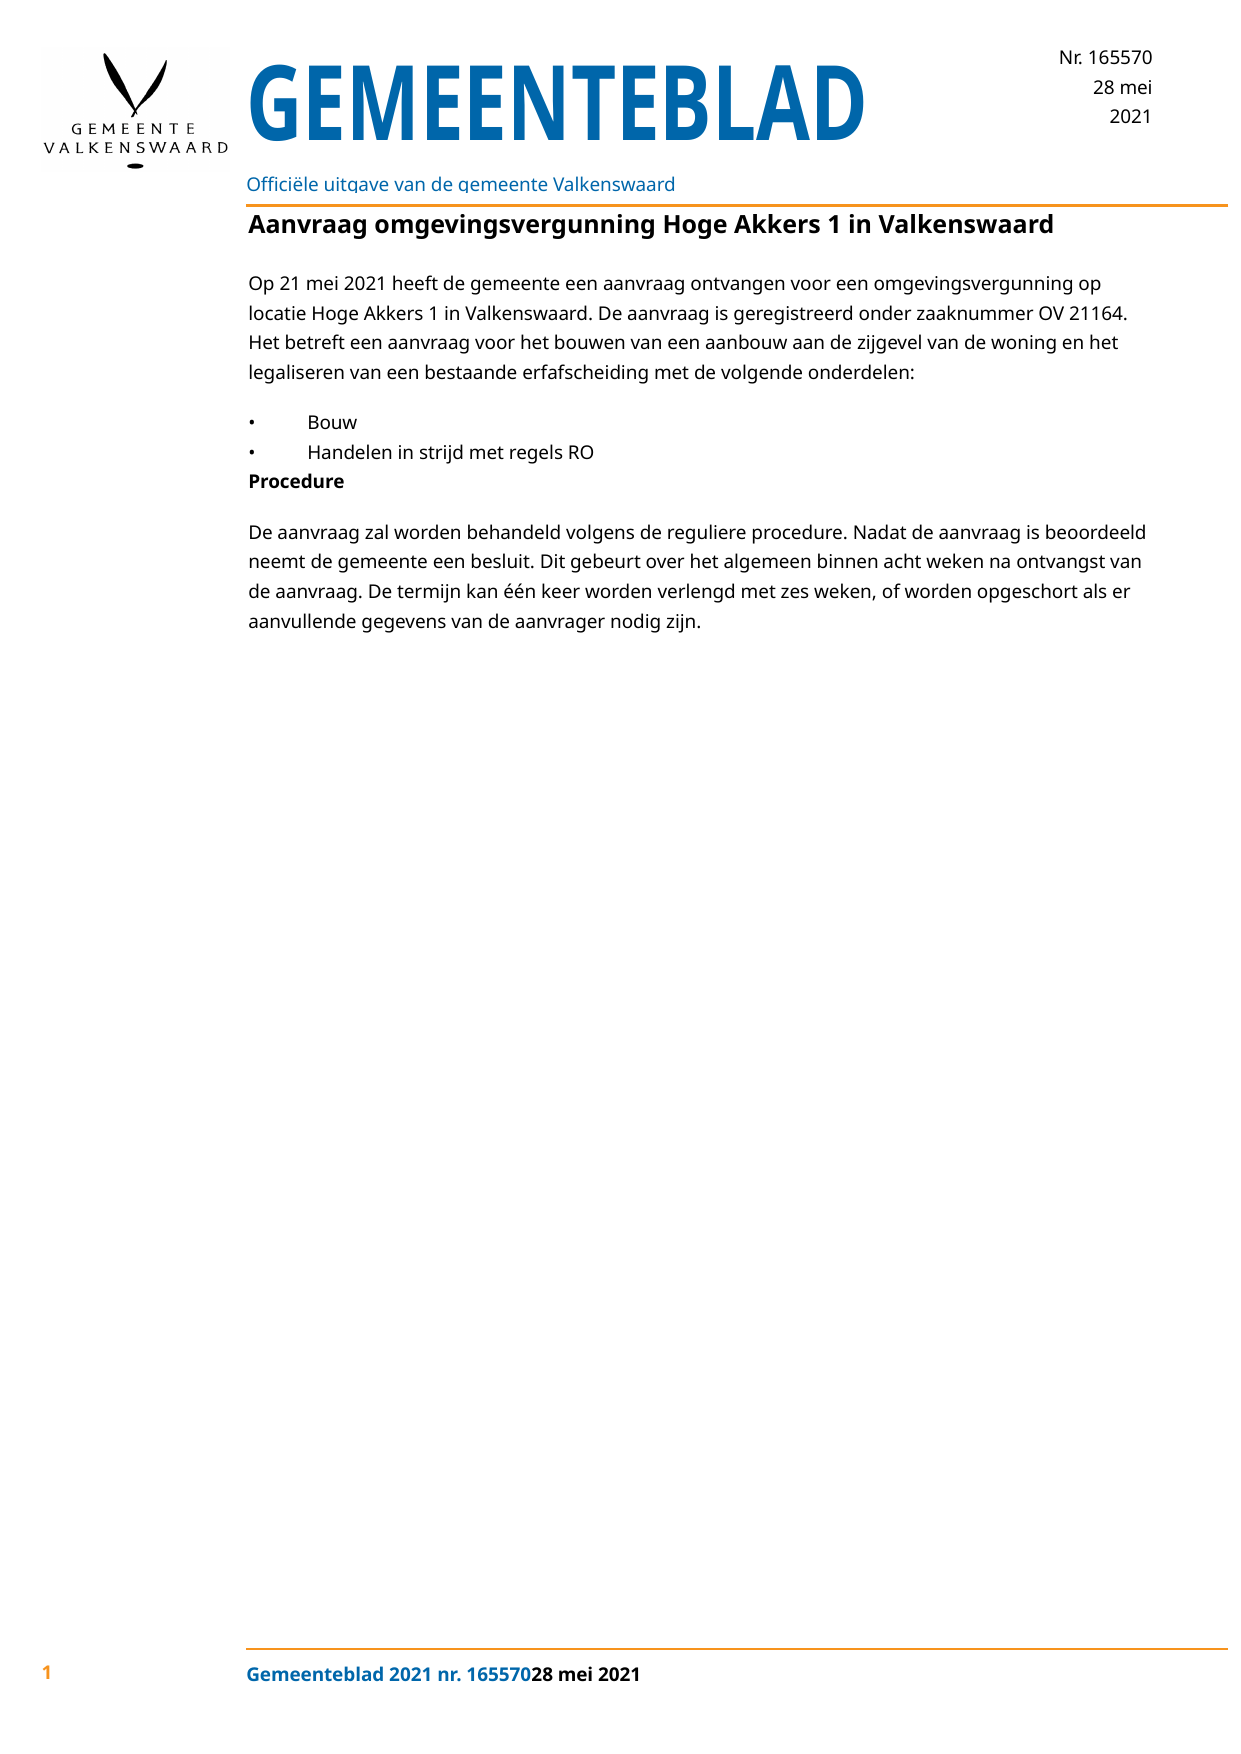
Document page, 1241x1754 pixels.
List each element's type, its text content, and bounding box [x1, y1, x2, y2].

text Aanvraag omgevingsvergunning Hoge Akkers 1 in Valkenswaard [248, 207, 1152, 241]
text De aanvraag zal worden behandeld volgens de reguliere procedure. Nadat de aanvraag is beoordeeld neemt de gemeente een besluit. Dit gebeurt over het algemeen binnen acht weken na ontvangst van de aanvraag. De termijn kan één keer worden verlengd met zes weken, of worden opgeschort als er aanvullende gegevens van de aanvrager nodig zijn. [248, 519, 1152, 633]
list Handelen in strijd met regels RO [248, 439, 1152, 465]
list Bouw [248, 409, 1152, 435]
text Op 21 mei 2021 heeft de gemeente een aanvraag ontvangen voor een omgevingsvergunning op locatie Hoge Akkers 1 in Valkenswaard. De aanvraag is geregistreerd onder zaaknummer OV 21164. Het betreft een aanvraag voor het bouwen van een aanbouw aan de zijgevel van de woning en het legaliseren van een bestaande erfafscheiding met de volgende onderdelen: [248, 270, 1152, 385]
picture [41, 47, 231, 172]
text Procedure [248, 469, 1152, 494]
